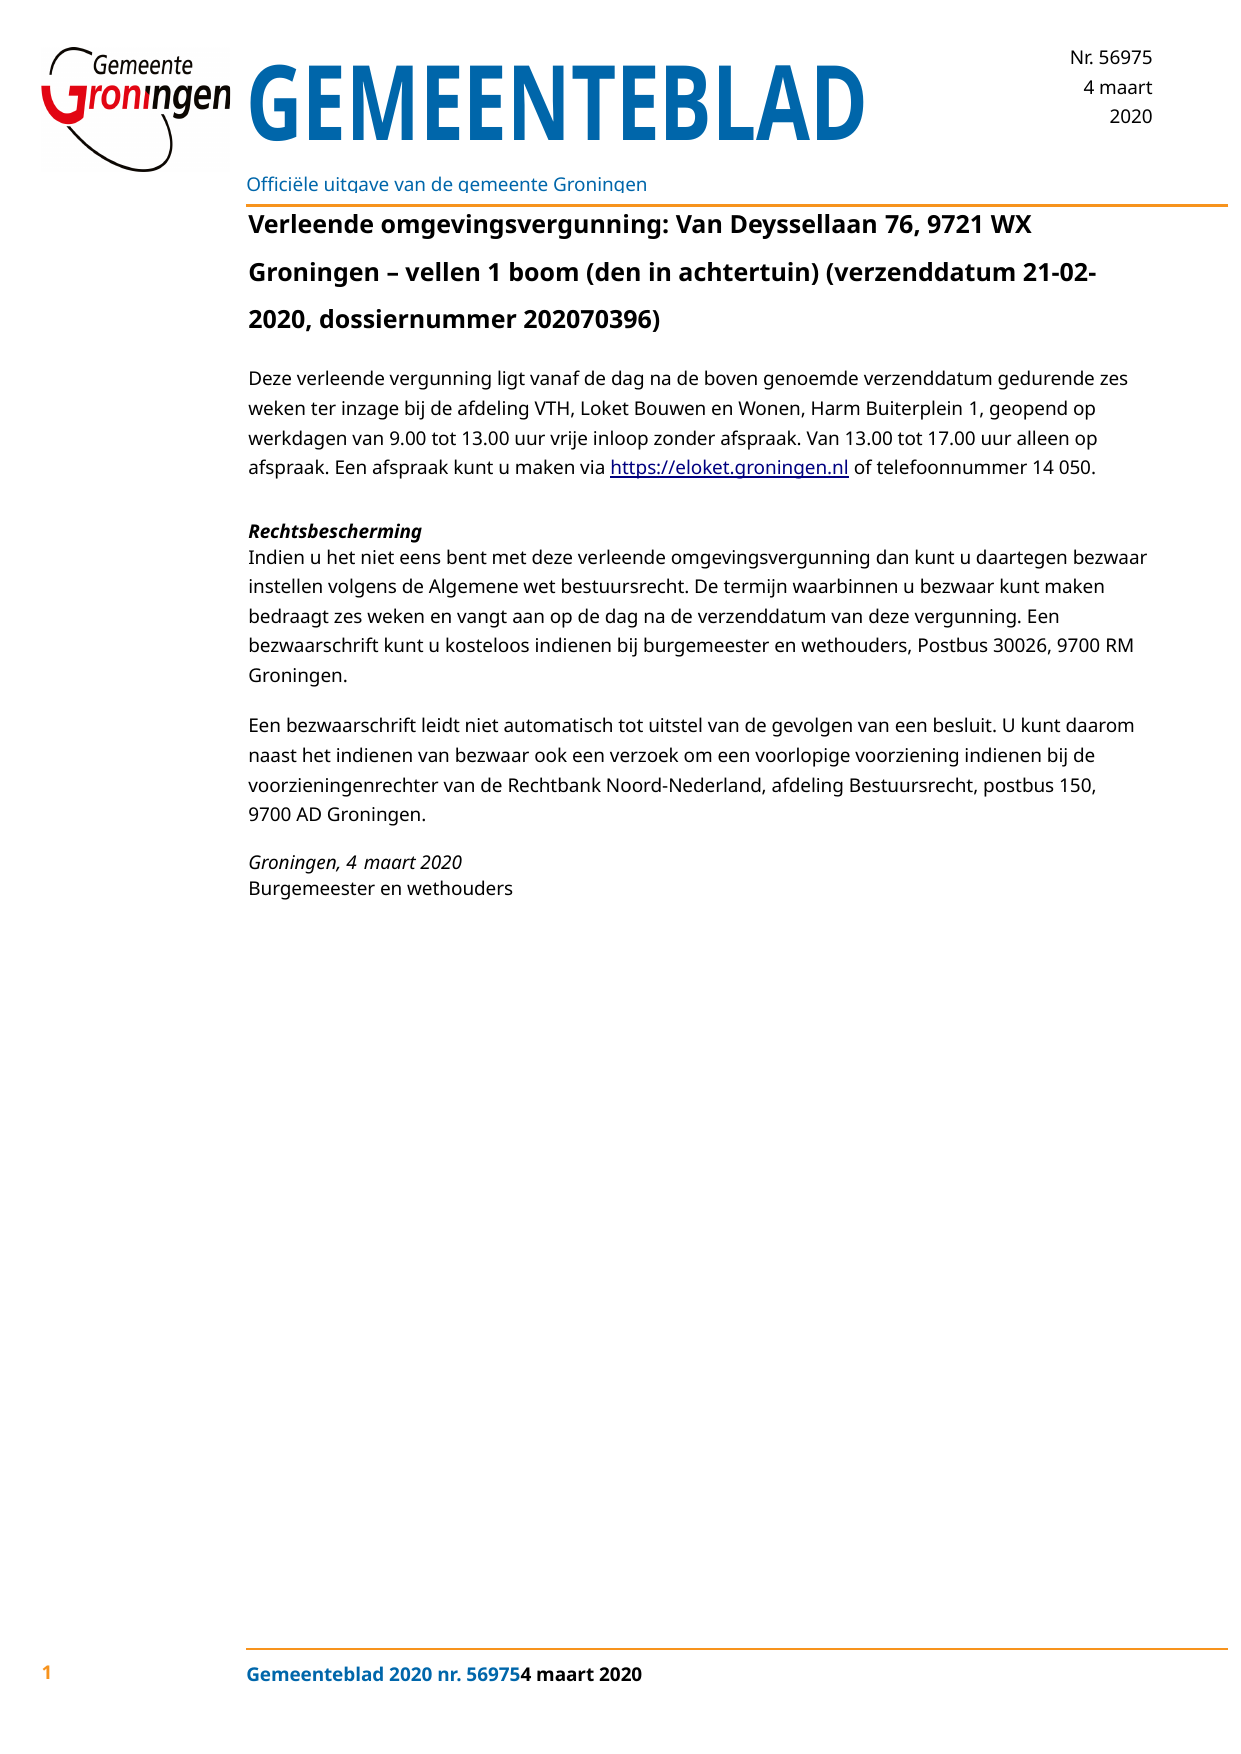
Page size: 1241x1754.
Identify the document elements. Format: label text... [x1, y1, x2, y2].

text Indien u het niet eens bent met deze verleende omgevingsvergunning dan kunt u daartegen bezwaar instellen volgens de Algemene wet bestuursrecht. De termijn waarbinnen u bezwaar kunt maken bedraagt zes weken en vangt aan op de dag na de verzenddatum van deze vergunning. Een bezwaarschrift kunt u kosteloos indienen bij burgemeester en wethouders, Postbus 30026, 9700 RM Groningen. [248, 544, 1152, 688]
text Rechtsbescherming [248, 518, 1152, 544]
text Burgemeester en wethouders [248, 875, 1152, 901]
text Deze verleende vergunning ligt vanaf de dag na de boven genoemde verzenddatum gedurende zes weken ter inzage bij de afdeling VTH, Loket Bouwen en Wonen, Harm Buiterplein 1, geopend op werkdagen van 9.00 tot 13.00 uur vrije inloop zonder afspraak. Van 13.00 tot 17.00 uur alleen op afspraak. Een afspraak kunt u maken via https://eloket.groningen.nl of telefoonnummer 14 050. [248, 366, 1152, 480]
text Een bezwaarschrift leidt niet automatisch tot uitstel van de gevolgen van een besluit. U kunt daarom naast het indienen van bezwaar ook een verzoek om een voorlopige voorziening indienen bij de voorzieningenrechter van de Rechtbank Noord-Nederland, afdeling Bestuursrecht, postbus 150, 9700 AD Groningen. [248, 713, 1152, 827]
text Verleende omgevingsvergunning: Van Deyssellaan 76, 9721 WX Groningen – vellen 1 boom (den in achtertuin) (verzenddatum 21-02-2020, dossiernummer 202070396) [248, 207, 1152, 336]
picture [41, 47, 231, 172]
text Groningen, 4 maart 2020 [248, 849, 1152, 875]
